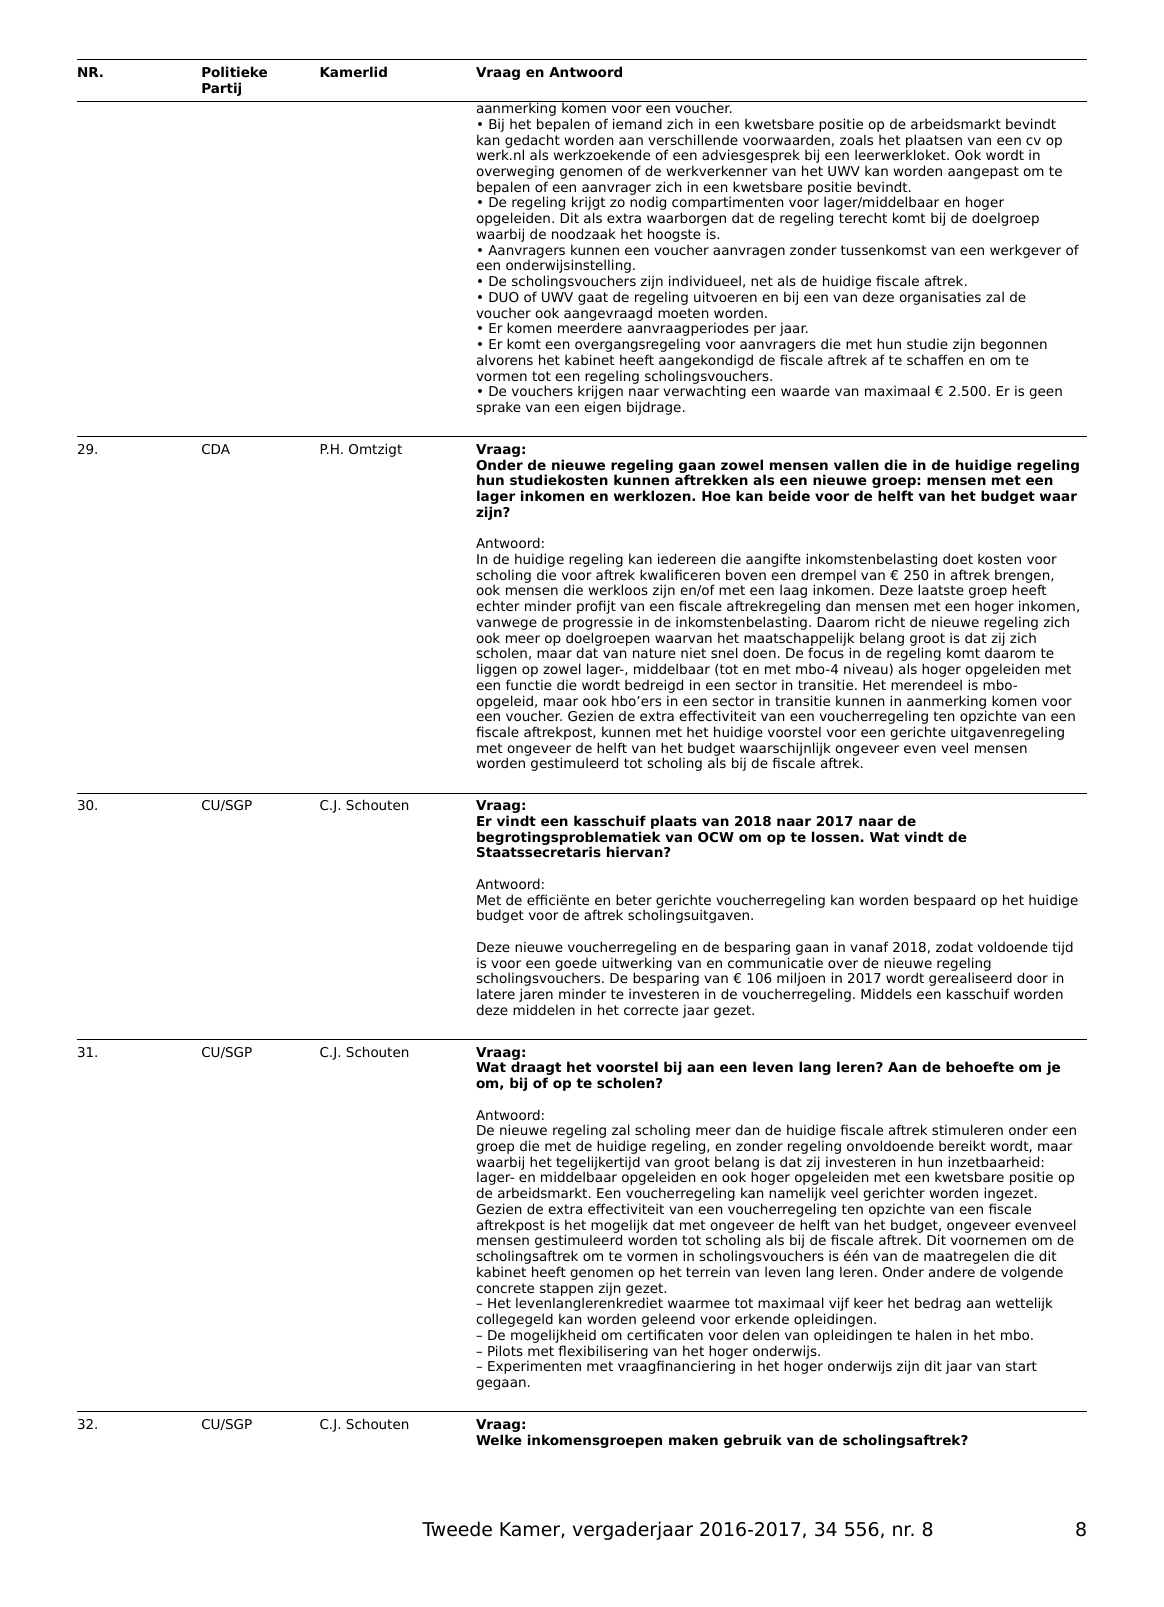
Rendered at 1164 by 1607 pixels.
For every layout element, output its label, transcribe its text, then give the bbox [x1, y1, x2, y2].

table_cell 29. [77, 437, 195, 520]
table_cell [77, 1018, 195, 1039]
table_cell [470, 861, 1087, 877]
table_cell CU/SGP [195, 794, 313, 861]
table_cell CDA [195, 437, 313, 520]
table_cell [77, 877, 195, 924]
table_cell [77, 1391, 195, 1411]
table_cell [314, 940, 470, 1018]
table_cell [314, 1108, 470, 1391]
table_cell [314, 416, 470, 436]
table_cell [195, 1391, 313, 1411]
table_cell C.J. Schouten [314, 1040, 470, 1092]
table_cell [77, 924, 195, 940]
table_cell [195, 1108, 313, 1391]
table_cell [314, 536, 470, 772]
table_cell CU/SGP [195, 1412, 313, 1448]
table_cell [314, 1391, 470, 1411]
table_cell [77, 861, 195, 877]
table_cell 30. [77, 794, 195, 861]
table_cell [314, 102, 470, 416]
table_cell [77, 940, 195, 1018]
table_cell [77, 1092, 195, 1107]
table_cell [314, 1018, 470, 1039]
table_cell [77, 416, 195, 436]
table_cell [77, 1108, 195, 1391]
table_cell [195, 1448, 313, 1464]
table_cell [77, 520, 195, 536]
table_cell Antwoord: De nieuwe regeling zal scholing meer dan de huidige fiscale aftrek stimuleren onder een groep die met de huidige regeling, en zonder regeling onvoldoende bereikt wordt, maar waarbij het tegelijkertijd van groot belang is dat zij investeren in hun inzetbaarheid: lager- en middelbaar opgeleiden en ook hoger opgeleiden met een kwetsbare positie op de arbeidsmarkt. Een voucherregeling kan namelijk veel gerichter worden ingezet. Gezien de extra effectiviteit van een voucherregeling ten opzichte van een fiscale aftrekpost is het mogelijk dat met ongeveer de helft van het budget, ongeveer evenveel mensen gestimuleerd worden tot scholing als bij de fiscale aftrek. Dit voornemen om de scholingsaftrek om te vormen in scholingsvouchers is één van de maatregelen die dit kabinet heeft genomen op het terrein van leven lang leren. Onder andere de volgende concrete stappen zijn gezet. – Het levenlanglerenkrediet waarmee tot maximaal vijf keer het bedrag aan wettelijk collegegeld kan worden geleend voor erkende opleidingen. – De mogelijkheid om certificaten voor delen van opleidingen te halen in het mbo. – Pilots met flexibilisering van het hoger onderwijs. – Experimenten met vraagfinanciering in het hoger onderwijs zijn dit jaar van start gegaan. [470, 1108, 1087, 1391]
table_cell [77, 536, 195, 772]
table_cell [77, 102, 195, 416]
table_cell [470, 772, 1087, 792]
table_cell [77, 1448, 195, 1464]
table_cell [314, 1092, 470, 1107]
table_header NR. [77, 60, 195, 101]
table_cell [195, 1018, 313, 1039]
table_cell [195, 1092, 313, 1107]
table_cell [314, 861, 470, 877]
table_cell [195, 520, 313, 536]
table_header Vraag en Antwoord [470, 60, 1087, 101]
table_cell [77, 772, 195, 792]
table_cell [195, 861, 313, 877]
table_cell Vraag: Er vindt een kasschuif plaats van 2018 naar 2017 naar de begrotingsproblematiek van OCW om op te lossen. Wat vindt de Staatssecretaris hiervan? [470, 794, 1087, 861]
table_cell aanmerking komen voor een voucher. • Bij het bepalen of iemand zich in een kwetsbare positie op de arbeidsmarkt bevindt kan gedacht worden aan verschillende voorwaarden, zoals het plaatsen van een cv op werk.nl als werkzoekende of een adviesgesprek bij een leerwerkloket. Ook wordt in overweging genomen of de werkverkenner van het UWV kan worden aangepast om te bepalen of een aanvrager zich in een kwetsbare positie bevindt. • De regeling krijgt zo nodig compartimenten voor lager/middelbaar en hoger opgeleiden. Dit als extra waarborgen dat de regeling terecht komt bij de doelgroep waarbij de noodzaak het hoogste is. • Aanvragers kunnen een voucher aanvragen zonder tussenkomst van een werkgever of een onderwijsinstelling. • De scholingsvouchers zijn individueel, net als de huidige fiscale aftrek. • DUO of UWV gaat de regeling uitvoeren en bij een van deze organisaties zal de voucher ook aangevraagd moeten worden. • Er komen meerdere aanvraagperiodes per jaar. • Er komt een overgangsregeling voor aanvragers die met hun studie zijn begonnen alvorens het kabinet heeft aangekondigd de fiscale aftrek af te schaffen en om te vormen tot een regeling scholingsvouchers. • De vouchers krijgen naar verwachting een waarde van maximaal € 2.500. Er is geen sprake van een eigen bijdrage. [470, 102, 1087, 416]
table_cell [470, 924, 1087, 940]
table_cell [314, 772, 470, 792]
table_header Kamerlid [314, 60, 470, 101]
table_cell Vraag: Wat draagt het voorstel bij aan een leven lang leren? Aan de behoefte om je om, bij of op te scholen? [470, 1040, 1087, 1092]
table_cell [314, 924, 470, 940]
table_cell [470, 520, 1087, 536]
table_cell [195, 536, 313, 772]
table_cell Vraag: Welke inkomensgroepen maken gebruik van de scholingsaftrek? [470, 1412, 1087, 1448]
table_cell [470, 1092, 1087, 1107]
table_cell 31. [77, 1040, 195, 1092]
table_header Politieke Partij [195, 60, 313, 101]
table_cell [195, 772, 313, 792]
table_cell [314, 1448, 470, 1464]
table_cell Vraag: Onder de nieuwe regeling gaan zowel mensen vallen die in de huidige regeling hun studiekosten kunnen aftrekken als een nieuwe groep: mensen met een lager inkomen en werklozen. Hoe kan beide voor de helft van het budget waar zijn? [470, 437, 1087, 520]
table_cell [470, 1018, 1087, 1039]
table_cell [314, 877, 470, 924]
table_cell C.J. Schouten [314, 1412, 470, 1448]
table_cell Antwoord: Met de efficiënte en beter gerichte voucherregeling kan worden bespaard op het huidige budget voor de aftrek scholingsuitgaven. [470, 877, 1087, 924]
table_cell [470, 1391, 1087, 1411]
table_cell Deze nieuwe voucherregeling en de besparing gaan in vanaf 2018, zodat voldoende tijd is voor een goede uitwerking van en communicatie over de nieuwe regeling scholingsvouchers. De besparing van € 106 miljoen in 2017 wordt gerealiseerd door in latere jaren minder te investeren in de voucherregeling. Middels een kasschuif worden deze middelen in het correcte jaar gezet. [470, 940, 1087, 1018]
table_cell [195, 416, 313, 436]
table_cell CU/SGP [195, 1040, 313, 1092]
table_cell [195, 877, 313, 924]
table_cell [470, 1448, 1087, 1464]
table_cell [470, 416, 1087, 436]
table_cell [195, 940, 313, 1018]
table_cell [195, 924, 313, 940]
table_cell 32. [77, 1412, 195, 1448]
table_cell [195, 102, 313, 416]
table_cell P.H. Omtzigt [314, 437, 470, 520]
table_cell [314, 520, 470, 536]
table_cell C.J. Schouten [314, 794, 470, 861]
table_cell Antwoord: In de huidige regeling kan iedereen die aangifte inkomstenbelasting doet kosten voor scholing die voor aftrek kwalificeren boven een drempel van € 250 in aftrek brengen, ook mensen die werkloos zijn en/of met een laag inkomen. Deze laatste groep heeft echter minder profijt van een fiscale aftrekregeling dan mensen met een hoger inkomen, vanwege de progressie in de inkomstenbelasting. Daarom richt de nieuwe regeling zich ook meer op doelgroepen waarvan het maatschappelijk belang groot is dat zij zich scholen, maar dat van nature niet snel doen. De focus in de regeling komt daarom te liggen op zowel lager-, middelbaar (tot en met mbo-4 niveau) als hoger opgeleiden met een functie die wordt bedreigd in een sector in transitie. Het merendeel is mbo-opgeleid, maar ook hbo’ers in een sector in transitie kunnen in aanmerking komen voor een voucher. Gezien de extra effectiviteit van een voucherregeling ten opzichte van een fiscale aftrekpost, kunnen met het huidige voorstel voor een gerichte uitgavenregeling met ongeveer de helft van het budget waarschijnlijk ongeveer even veel mensen worden gestimuleerd tot scholing als bij de fiscale aftrek. [470, 536, 1087, 772]
